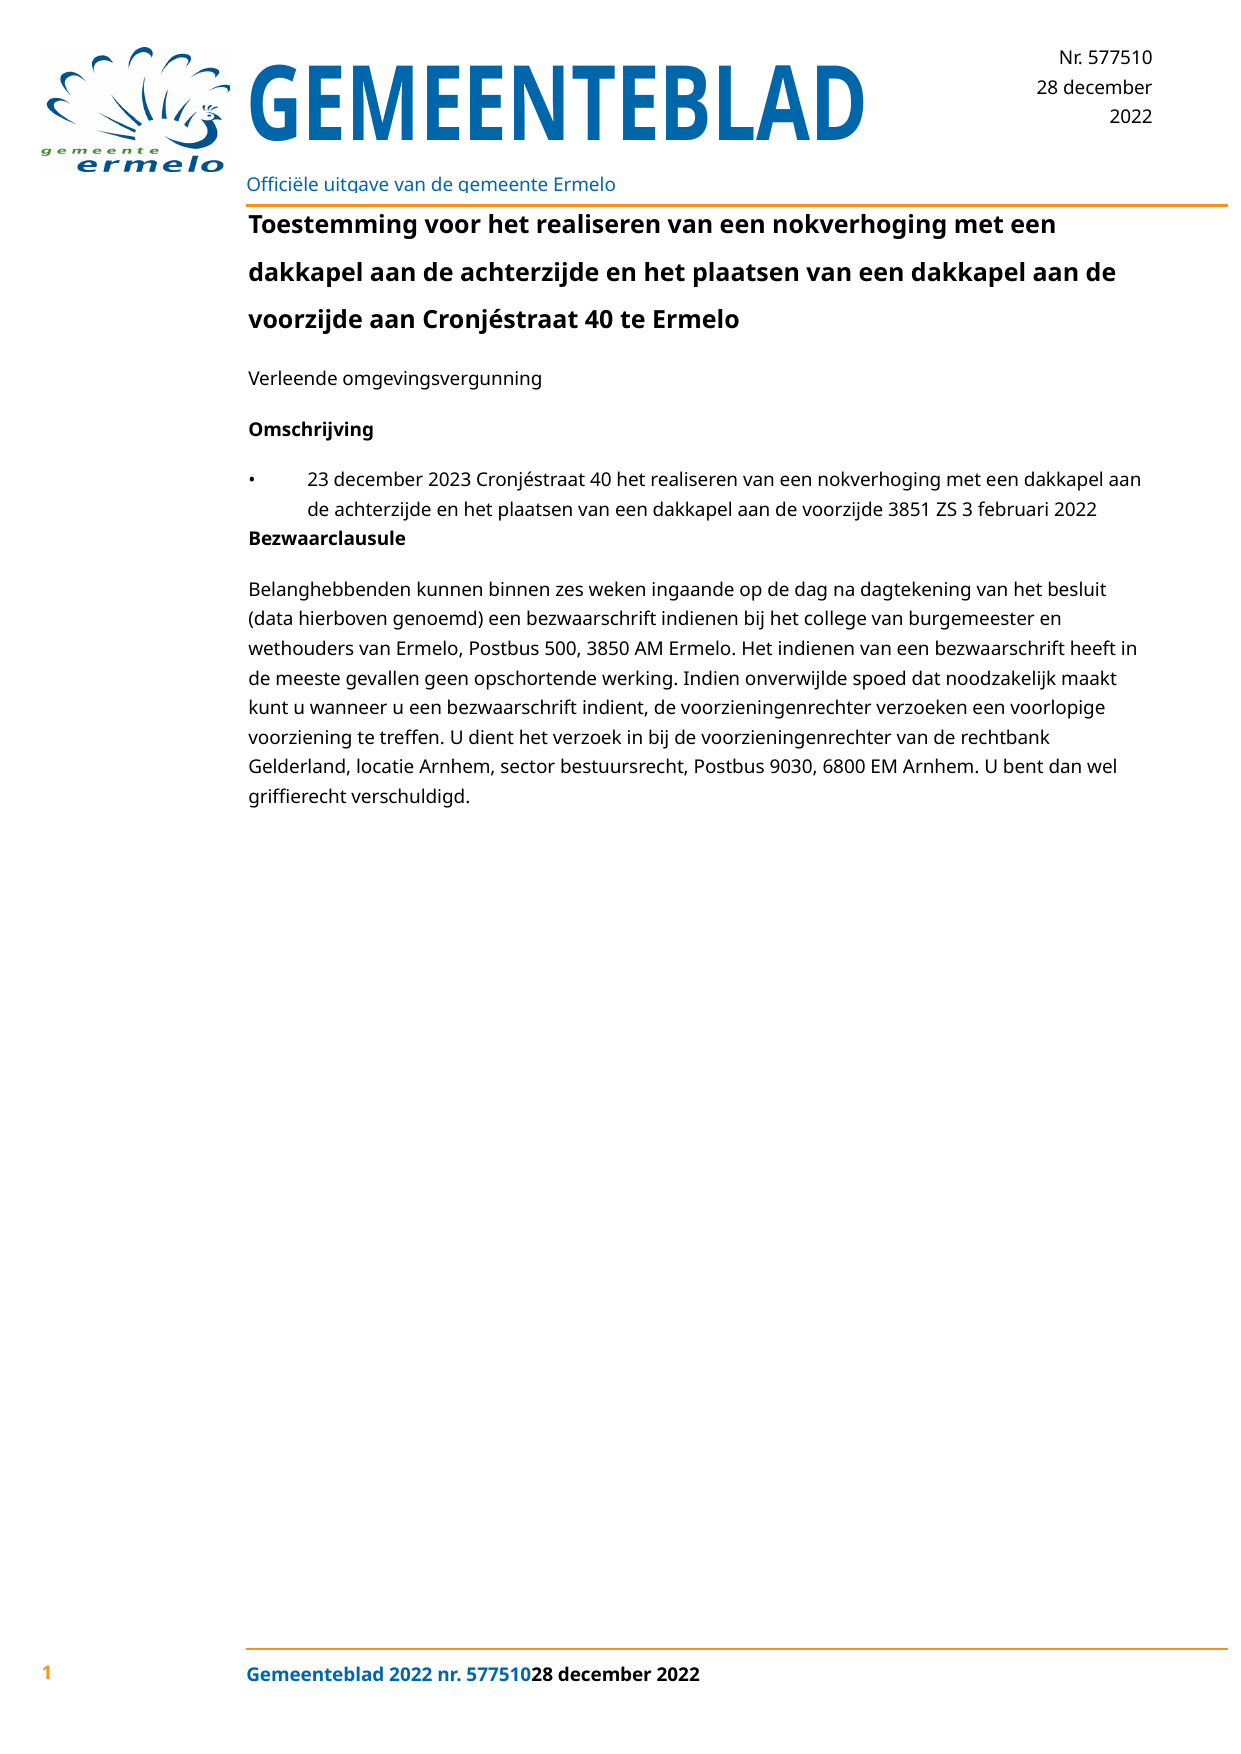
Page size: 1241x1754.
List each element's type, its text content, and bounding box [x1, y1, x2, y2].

picture [41, 47, 231, 172]
text Toestemming voor het realiseren van een nokverhoging met een dakkapel aan de achterzijde en het plaatsen van een dakkapel aan de voorzijde aan Cronjéstraat 40 te Ermelo [248, 207, 1152, 336]
text Omschrijving [248, 416, 1152, 442]
text Verleende omgevingsvergunning [248, 366, 1152, 391]
list 23 december 2023 Cronjéstraat 40 het realiseren van een nokverhoging met een dakkapel aan de achterzijde en het plaatsen van een dakkapel aan de voorzijde 3851 ZS 3 februari 2022 [248, 466, 1152, 522]
text Belanghebbenden kunnen binnen zes weken ingaande op de dag na dagtekening van het besluit (data hierboven genoemd) een bezwaarschrift indienen bij het college van burgemeester en wethouders van Ermelo, Postbus 500, 3850 AM Ermelo. Het indienen van een bezwaarschrift heeft in de meeste gevallen geen opschortende werking. Indien onverwijlde spoed dat noodzakelijk maakt kunt u wanneer u een bezwaarschrift indient, de voorzieningenrechter verzoeken een voorlopige voorziening te treffen. U dient het verzoek in bij de voorzieningenrechter van de rechtbank Gelderland, locatie Arnhem, sector bestuursrecht, Postbus 9030, 6800 EM Arnhem. U bent dan wel griffierecht verschuldigd. [248, 576, 1152, 809]
text Bezwaarclausule [248, 526, 1152, 551]
